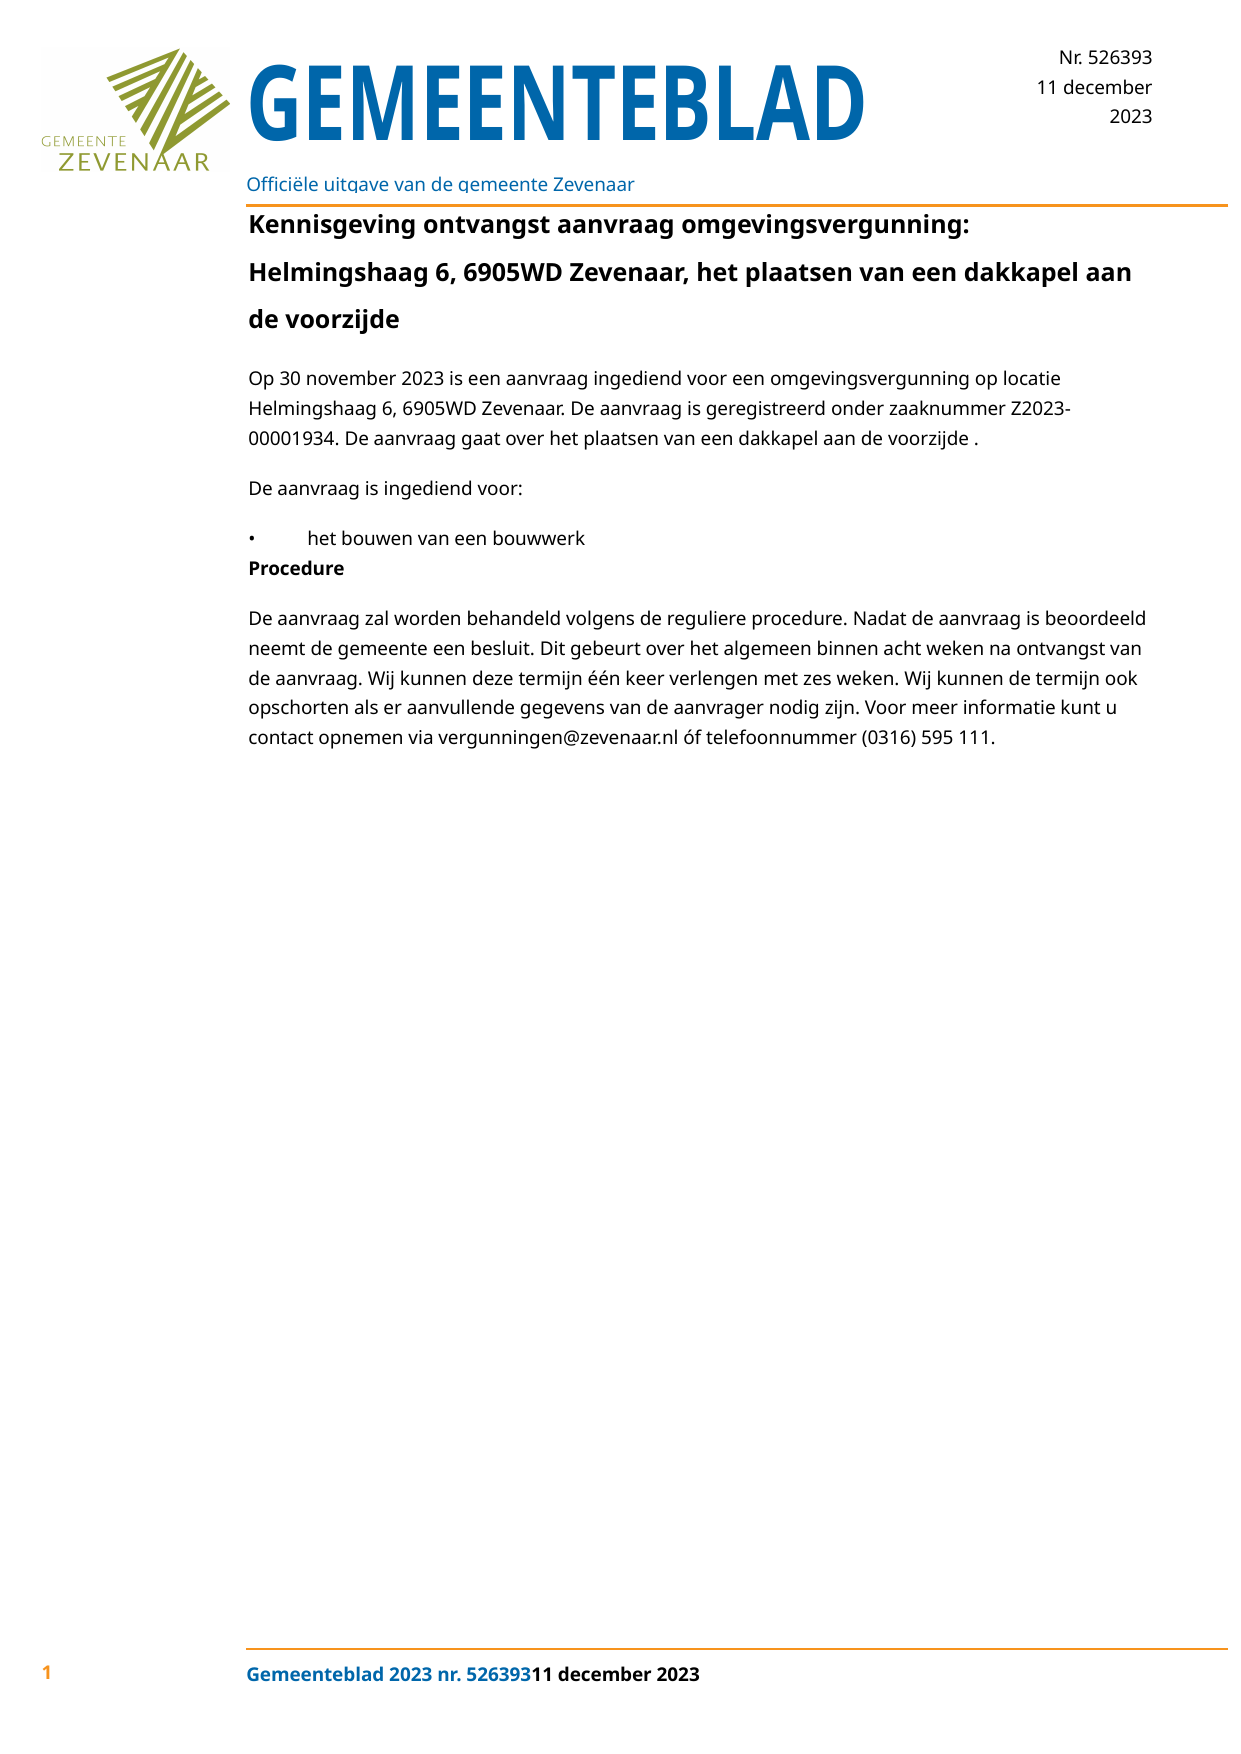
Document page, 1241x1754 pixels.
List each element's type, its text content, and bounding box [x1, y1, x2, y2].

text Op 30 november 2023 is een aanvraag ingediend voor een omgevingsvergunning op locatie Helmingshaag 6, 6905WD Zevenaar. De aanvraag is geregistreerd onder zaaknummer Z2023-00001934. De aanvraag gaat over het plaatsen van een dakkapel aan de voorzijde . [248, 366, 1152, 450]
text Procedure [248, 555, 1152, 581]
picture [41, 47, 231, 172]
text Kennisgeving ontvangst aanvraag omgevingsvergunning: Helmingshaag 6, 6905WD Zevenaar, het plaatsen van een dakkapel aan de voorzijde [248, 207, 1152, 336]
list het bouwen van een bouwwerk [248, 526, 1152, 551]
text De aanvraag is ingediend voor: [248, 475, 1152, 501]
text De aanvraag zal worden behandeld volgens de reguliere procedure. Nadat de aanvraag is beoordeeld neemt de gemeente een besluit. Dit gebeurt over het algemeen binnen acht weken na ontvangst van de aanvraag. Wij kunnen deze termijn één keer verlengen met zes weken. Wij kunnen de termijn ook opschorten als er aanvullende gegevens van de aanvrager nodig zijn. Voor meer informatie kunt u contact opnemen via vergunningen@zevenaar.nl óf telefoonnummer (0316) 595 111. [248, 606, 1152, 749]
